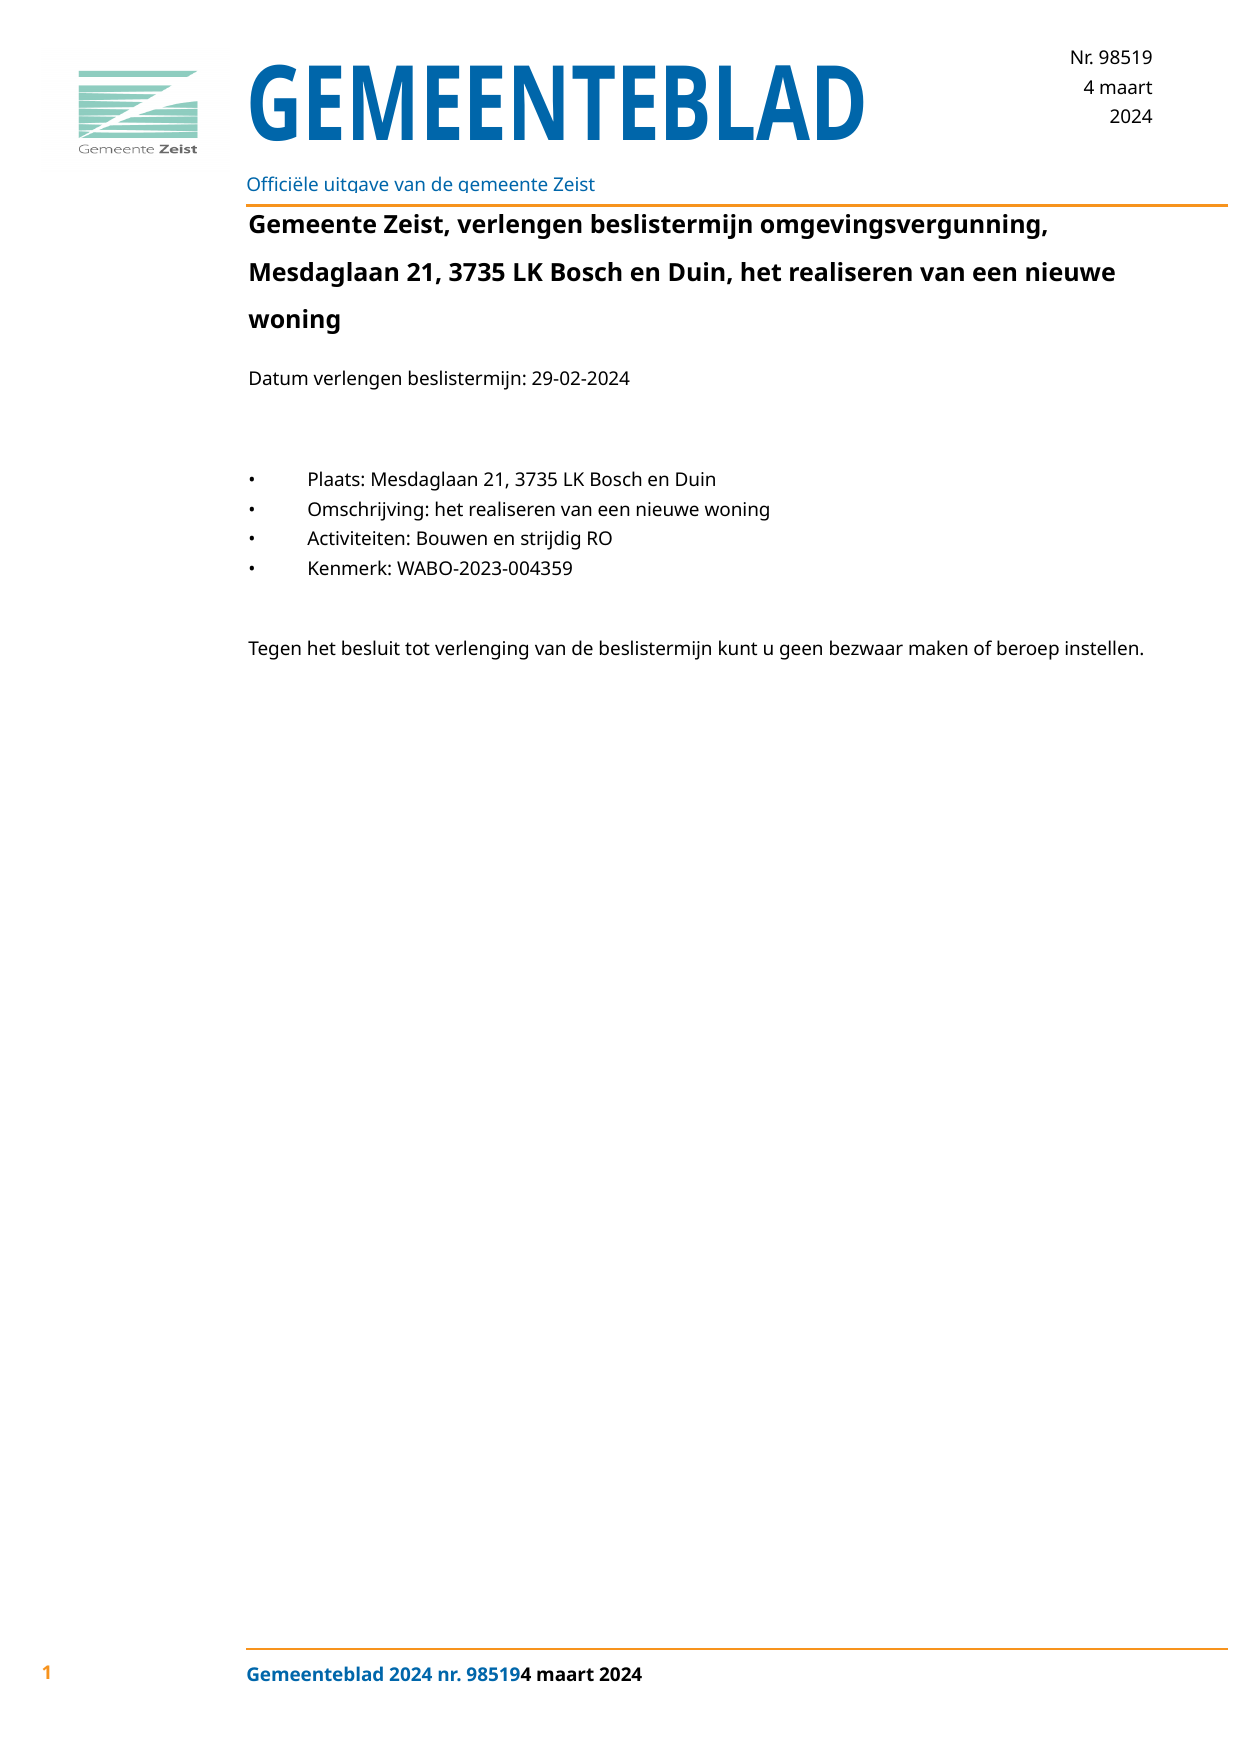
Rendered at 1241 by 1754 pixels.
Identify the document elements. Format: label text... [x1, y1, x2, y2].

list Activiteiten: Bouwen en strijdig RO [248, 526, 1152, 551]
list Omschrijving: het realiseren van een nieuwe woning [248, 496, 1152, 522]
picture [41, 47, 231, 172]
text Tegen het besluit tot verlenging van de beslistermijn kunt u geen bezwaar maken of beroep instellen. [248, 635, 1152, 661]
text Gemeente Zeist, verlengen beslistermijn omgevingsvergunning, Mesdaglaan 21, 3735 LK Bosch en Duin, het realiseren van een nieuwe woning [248, 207, 1152, 336]
list Kenmerk: WABO-2023-004359 [248, 555, 1152, 581]
list Plaats: Mesdaglaan 21, 3735 LK Bosch en Duin [248, 466, 1152, 492]
text Datum verlengen beslistermijn: 29-02-2024 [248, 366, 1152, 391]
